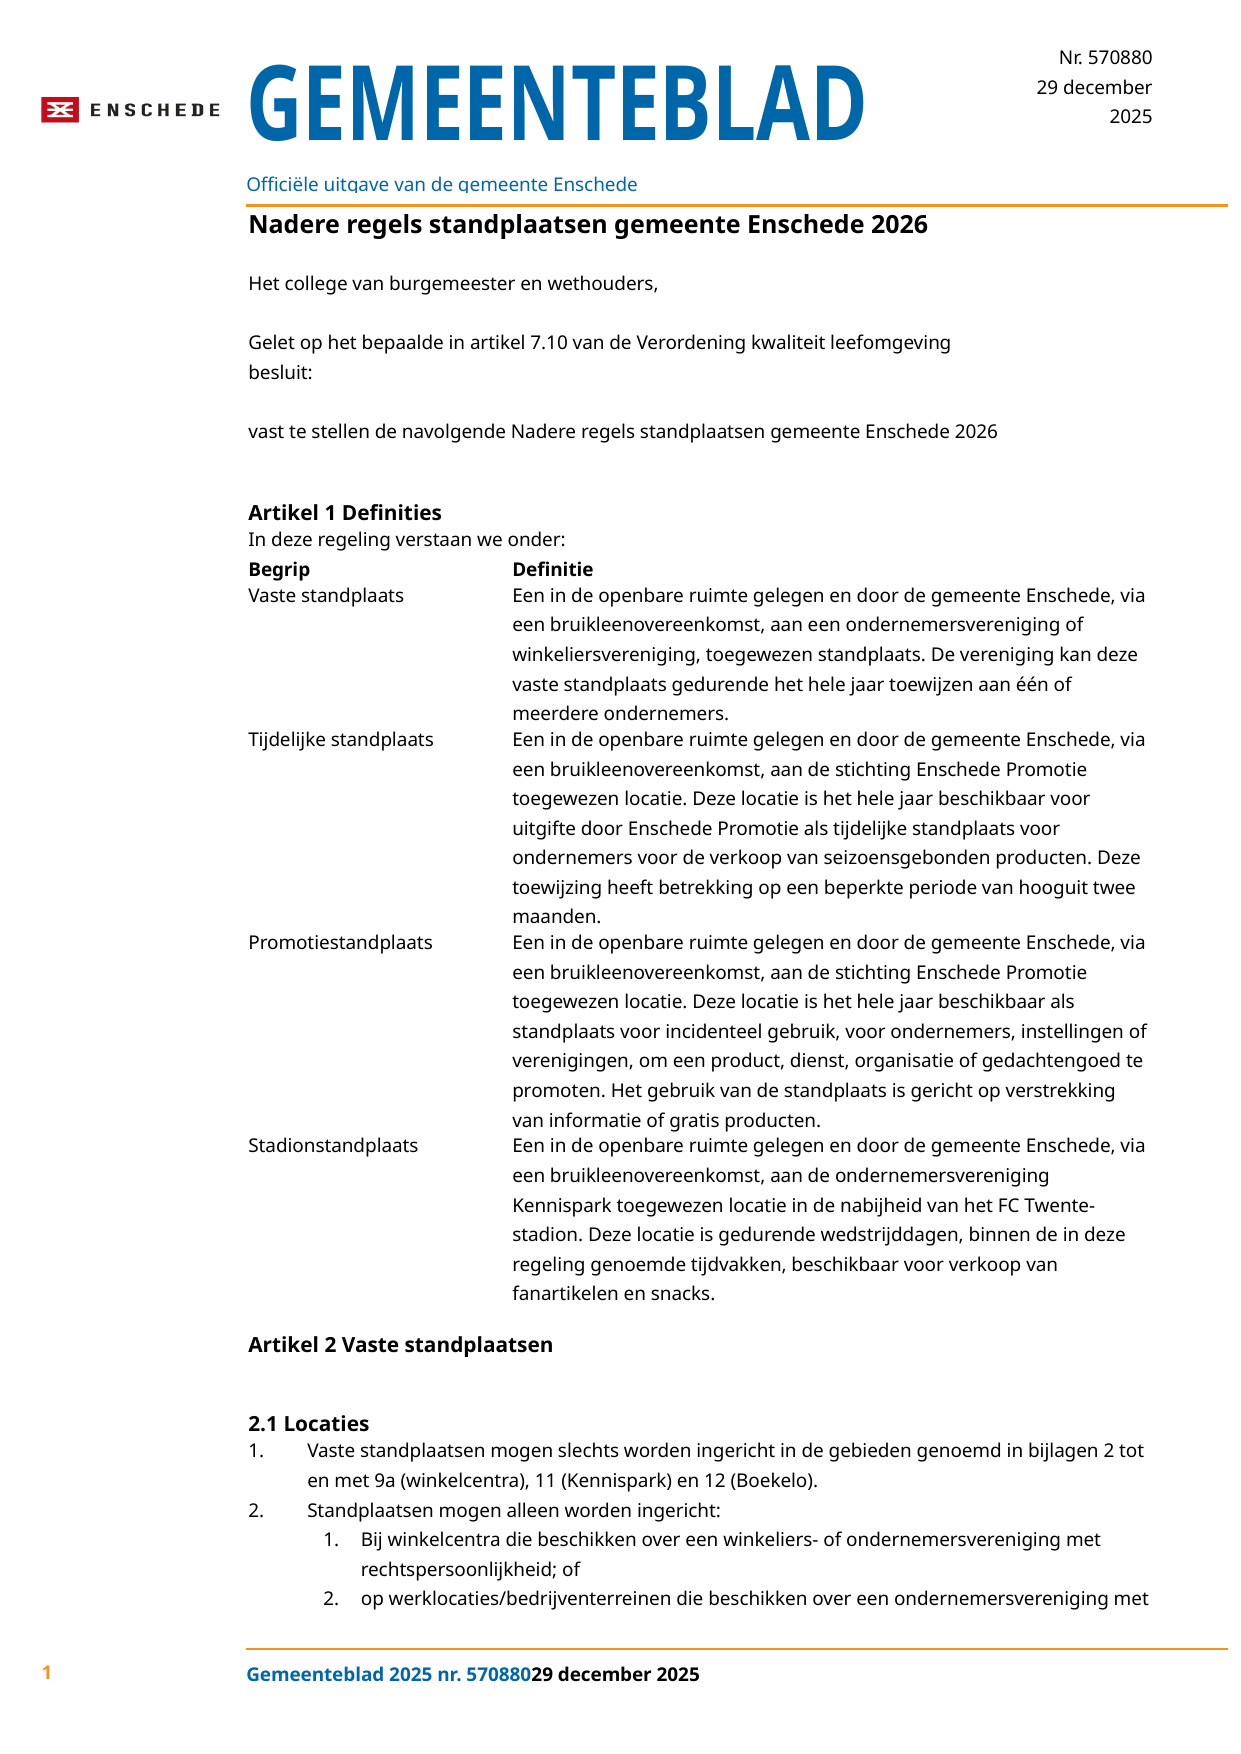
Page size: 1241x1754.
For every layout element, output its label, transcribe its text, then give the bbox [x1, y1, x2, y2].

table_cell Een in de openbare ruimte gelegen en door de gemeente Enschede, via een bruikleenovereenkomst, aan de ondernemersvereniging Kennispark toegewezen locatie in de nabijheid van het FC Twente-stadion. Deze locatie is gedurende wedstrijddagen, binnen de in deze regeling genoemde tijdvakken, beschikbaar voor verkoop van fanartikelen en snacks. [512, 1133, 1152, 1306]
list Vaste standplaatsen mogen slechts worden ingericht in de gebieden genoemd in bijlagen 2 tot en met 9a (winkelcentra), 11 (Kennispark) en 12 (Boekelo). [248, 1438, 1152, 1493]
text 2.1 Locaties [248, 1409, 1152, 1438]
text besluit: [248, 359, 1152, 385]
table_cell Een in de openbare ruimte gelegen en door de gemeente Enschede, via een bruikleenovereenkomst, aan de stichting Enschede Promotie toegewezen locatie. Deze locatie is het hele jaar beschikbaar voor uitgifte door Enschede Promotie als tijdelijke standplaats voor ondernemers voor de verkoop van seizoensgebonden producten. Deze toewijzing heeft betrekking op een beperkte periode van hooguit twee maanden. [512, 726, 1152, 929]
text Nadere regels standplaatsen gemeente Enschede 2026 [248, 207, 1152, 241]
text Artikel 2 Vaste standplaatsen [248, 1330, 1152, 1359]
table_cell Een in de openbare ruimte gelegen en door de gemeente Enschede, via een bruikleenovereenkomst, aan de stichting Enschede Promotie toegewezen locatie. Deze locatie is het hele jaar beschikbaar als standplaats voor incidenteel gebruik, voor ondernemers, instellingen of verenigingen, om een product, dienst, organisatie of gedachtengoed te promoten. Het gebruik van de standplaats is gericht op verstrekking van informatie of gratis producten. [512, 929, 1152, 1133]
picture [41, 47, 231, 172]
table_cell Stadionstandplaats [248, 1133, 512, 1306]
table_header Definitie [512, 556, 1152, 582]
list Standplaatsen mogen alleen worden ingericht: [248, 1497, 1152, 1522]
table_cell Promotiestandplaats [248, 929, 512, 1133]
text Het college van burgemeester en wethouders, [248, 270, 1152, 296]
text Gelet op het bepaalde in artikel 7.10 van de Verordening kwaliteit leefomgeving [248, 329, 1152, 355]
list Bij winkelcentra die beschikken over een winkeliers- of ondernemersvereniging met rechtspersoonlijkheid; of [323, 1526, 1152, 1582]
table_cell Vaste standplaats [248, 582, 512, 726]
text In deze regeling verstaan we onder: [248, 527, 1152, 552]
table_header Begrip [248, 556, 512, 582]
table_cell Een in de openbare ruimte gelegen en door de gemeente Enschede, via een bruikleenovereenkomst, aan een ondernemersvereniging of winkeliersvereniging, toegewezen standplaats. De vereniging kan deze vaste standplaats gedurende het hele jaar toewijzen aan één of meerdere ondernemers. [512, 582, 1152, 726]
table_cell Tijdelijke standplaats [248, 726, 512, 929]
text Artikel 1 Definities [248, 498, 1152, 527]
list op werklocaties/bedrijventerreinen die beschikken over een ondernemersvereniging met [323, 1586, 1152, 1611]
text vast te stellen de navolgende Nadere regels standplaatsen gemeente Enschede 2026 [248, 418, 1152, 444]
